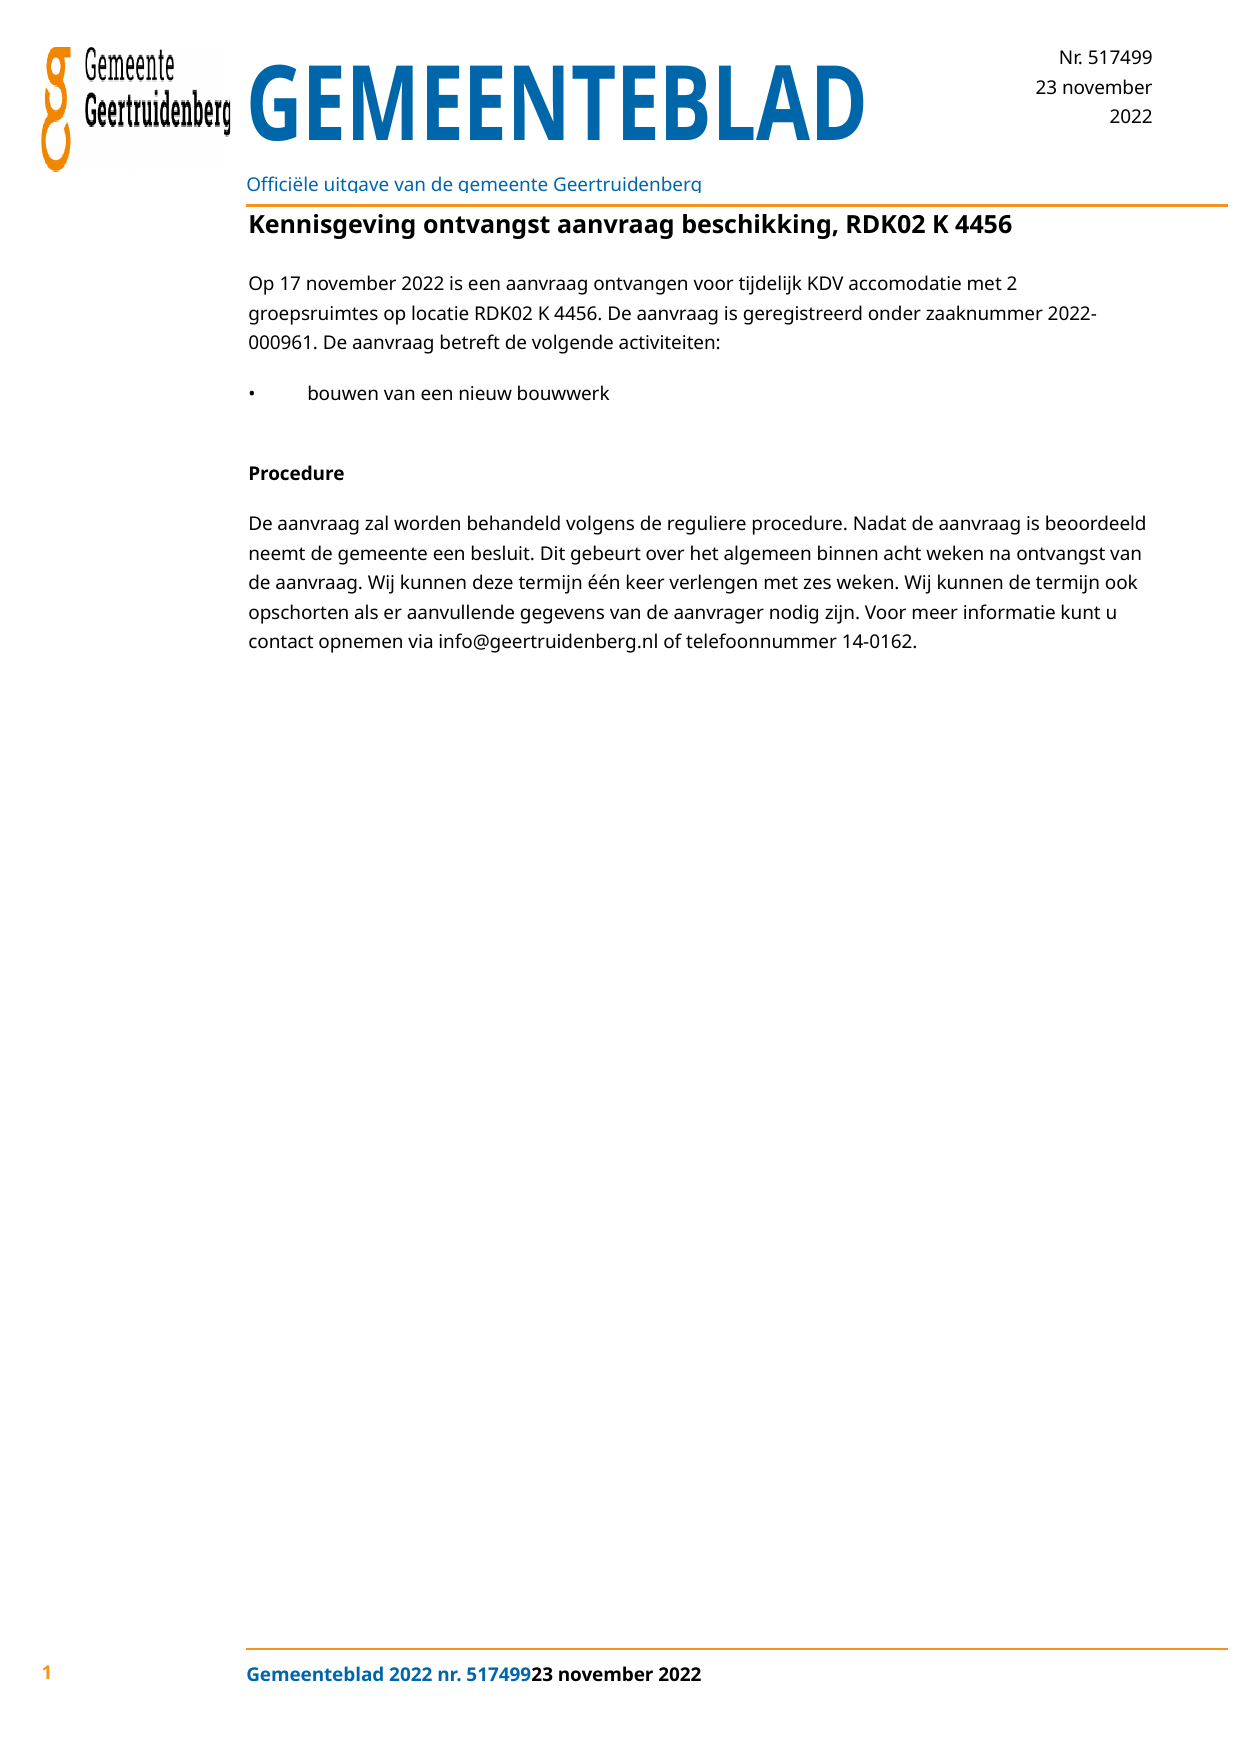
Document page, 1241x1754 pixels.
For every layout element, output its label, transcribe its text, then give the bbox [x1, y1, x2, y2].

text Op 17 november 2022 is een aanvraag ontvangen voor tijdelijk KDV accomodatie met 2 groepsruimtes op locatie RDK02 K 4456. De aanvraag is geregistreerd onder zaaknummer 2022-000961. De aanvraag betreft de volgende activiteiten: [248, 270, 1152, 355]
list bouwen van een nieuw bouwwerk [248, 380, 1152, 406]
text De aanvraag zal worden behandeld volgens de reguliere procedure. Nadat de aanvraag is beoordeeld neemt de gemeente een besluit. Dit gebeurt over het algemeen binnen acht weken na ontvangst van de aanvraag. Wij kunnen deze termijn één keer verlengen met zes weken. Wij kunnen de termijn ook opschorten als er aanvullende gegevens van de aanvrager nodig zijn. Voor meer informatie kunt u contact opnemen via info@geertruidenberg.nl of telefoonnummer 14-0162. [248, 510, 1152, 654]
text Kennisgeving ontvangst aanvraag beschikking, RDK02 K 4456 [248, 207, 1152, 241]
text Procedure [248, 460, 1152, 486]
picture [41, 47, 231, 172]
